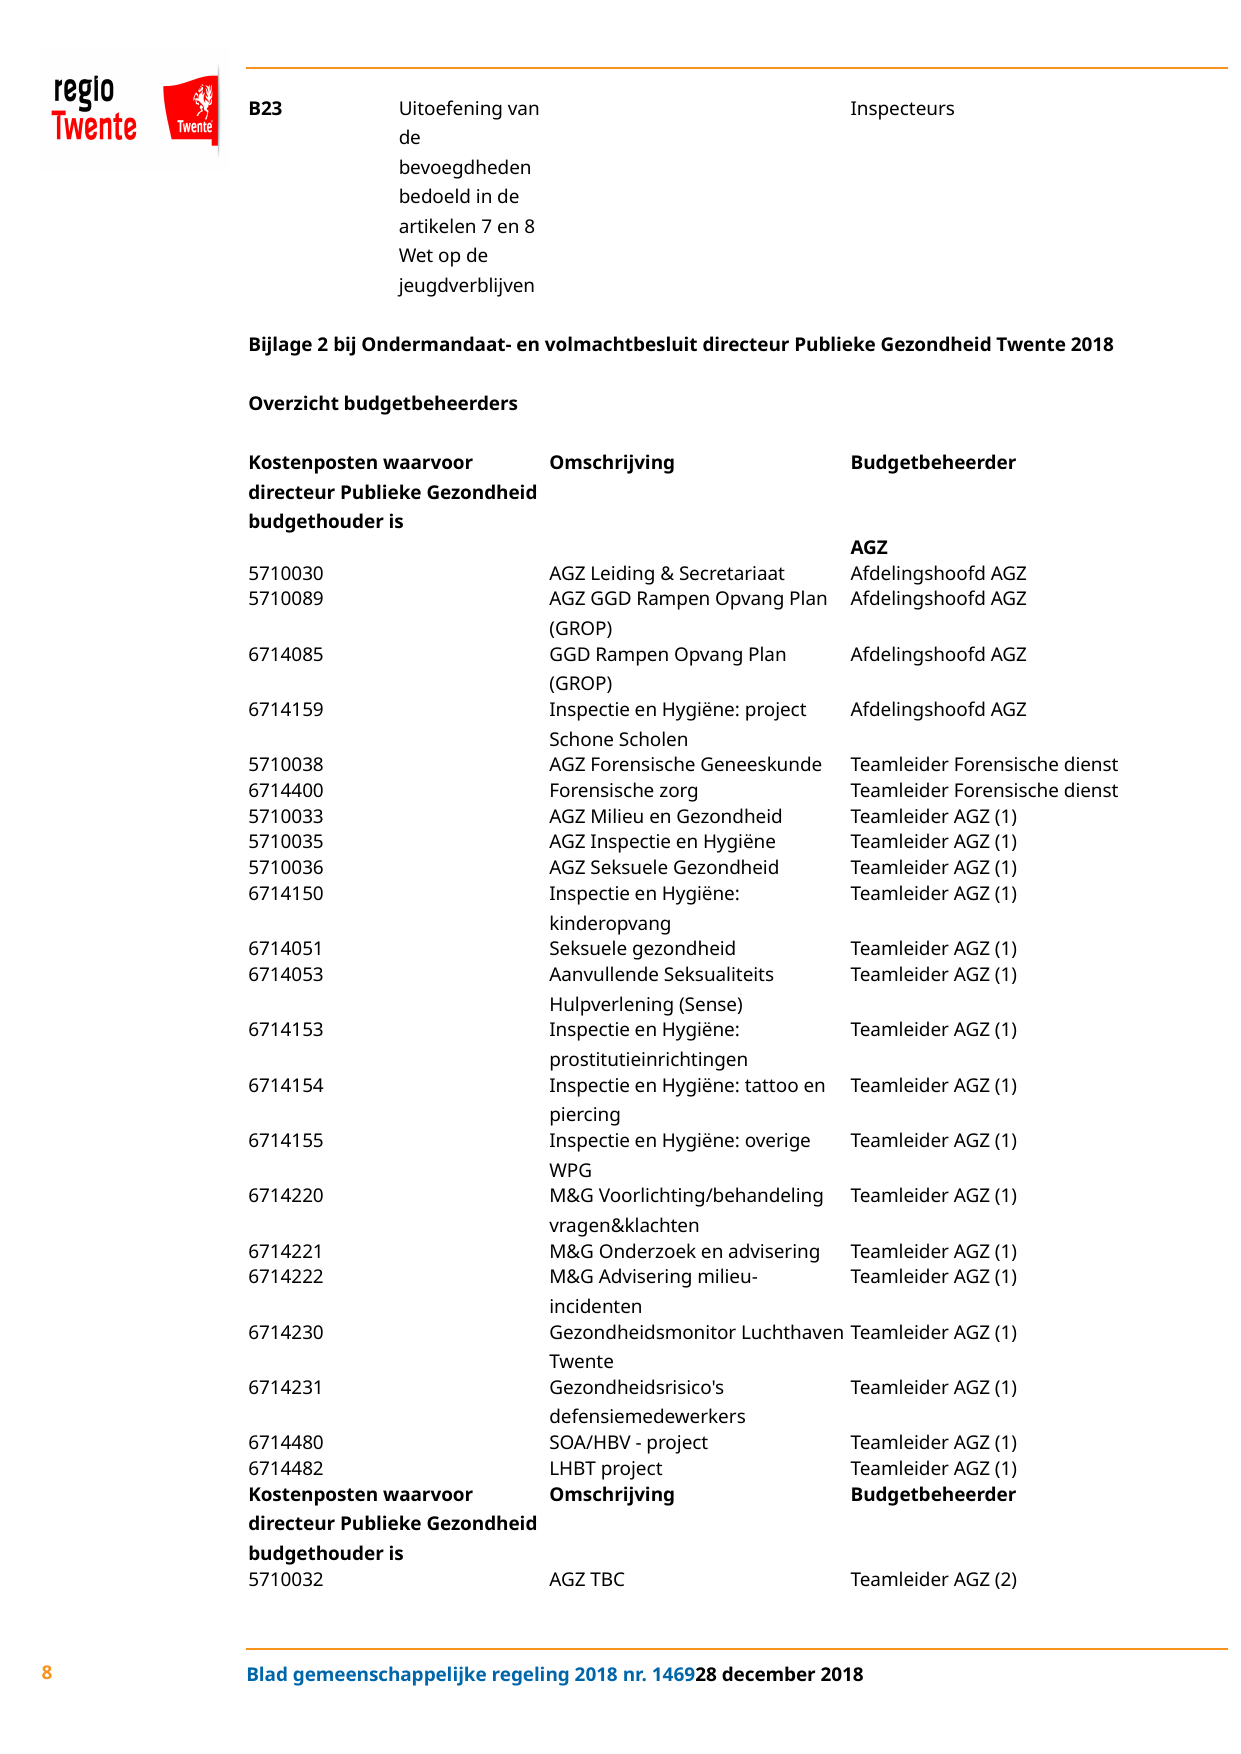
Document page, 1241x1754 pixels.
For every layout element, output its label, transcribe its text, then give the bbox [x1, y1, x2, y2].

table_cell Omschrijving [549, 1481, 850, 1566]
table_cell 6714159 [248, 696, 549, 752]
table_cell Teamleider AGZ (1) [850, 1183, 1152, 1238]
table_cell Inspectie en Hygiëne: prostitutieinrichtingen [549, 1017, 850, 1072]
table_cell AGZ Inspectie en Hygiëne [549, 829, 850, 854]
table_cell 6714154 [248, 1072, 549, 1127]
text Bijlage 2 bij Ondermandaat- en volmachtbesluit directeur Publieke Gezondheid Twente 2018 [248, 331, 1152, 357]
table_cell Afdelingshoofd AGZ [850, 560, 1152, 586]
table_cell 5710089 [248, 586, 549, 641]
table_cell 5710038 [248, 752, 549, 777]
text Overzicht budgetbeheerders [248, 390, 1152, 416]
table_cell Teamleider AGZ (1) [850, 961, 1152, 1017]
table_cell Gezondheidsmonitor Luchthaven Twente [549, 1319, 850, 1374]
table_cell Forensische zorg [549, 777, 850, 803]
table_cell Teamleider AGZ (2) [850, 1566, 1152, 1592]
table_cell 6714153 [248, 1017, 549, 1072]
table_cell 6714482 [248, 1455, 549, 1481]
table_cell AGZ TBC [549, 1566, 850, 1592]
table_cell 6714155 [248, 1127, 549, 1182]
table_cell 6714480 [248, 1430, 549, 1455]
table_cell Afdelingshoofd AGZ [850, 641, 1152, 696]
table_cell 5710033 [248, 803, 549, 829]
table_cell 6714231 [248, 1374, 549, 1429]
table_cell AGZ Forensische Geneeskunde [549, 752, 850, 777]
table_cell Inspectie en Hygiëne: tattoo en piercing [549, 1072, 850, 1127]
table_cell Teamleider AGZ (1) [850, 1455, 1152, 1481]
table_cell AGZ Leiding & Secretariaat [549, 560, 850, 586]
table_cell Afdelingshoofd AGZ [850, 586, 1152, 641]
table_cell Teamleider AGZ (1) [850, 1072, 1152, 1127]
table_cell Inspectie en Hygiëne: overige WPG [549, 1127, 850, 1182]
table_cell Kostenposten waarvoor directeur Publieke Gezondheid budgethouder is [248, 1481, 549, 1566]
table_cell Teamleider AGZ (1) [850, 1374, 1152, 1429]
table_cell Teamleider AGZ (1) [850, 803, 1152, 829]
table_cell Teamleider AGZ (1) [850, 1264, 1152, 1319]
table_cell Inspectie en Hygiëne: kinderopvang [549, 880, 850, 936]
table_cell AGZ Milieu en Gezondheid [549, 803, 850, 829]
table_header Kostenposten waarvoor directeur Publieke Gezondheid budgethouder is [248, 449, 549, 534]
table_cell Teamleider AGZ (1) [850, 936, 1152, 961]
table_cell 6714220 [248, 1183, 549, 1238]
table_cell Aanvullende Seksualiteits Hulpverlening (Sense) [549, 961, 850, 1017]
table_cell AGZ Seksuele Gezondheid [549, 855, 850, 880]
table_cell Afdelingshoofd AGZ [850, 696, 1152, 752]
table_cell Teamleider AGZ (1) [850, 1430, 1152, 1455]
table_cell AGZ GGD Rampen Opvang Plan (GROP) [549, 586, 850, 641]
table_cell 5710036 [248, 855, 549, 880]
table_cell Inspectie en Hygiëne: project Schone Scholen [549, 696, 850, 752]
table_cell Uitoefening van de bevoegdheden bedoeld in de artikelen 7 en 8 Wet op de jeugdverblijven [399, 95, 549, 298]
table_cell B23 [248, 95, 398, 298]
table_cell SOA/HBV - project [549, 1430, 850, 1455]
table_cell [549, 534, 850, 560]
table_cell Teamleider Forensische dienst [850, 752, 1152, 777]
table_cell [248, 534, 549, 560]
table_cell M&G Onderzoek en advisering [549, 1238, 850, 1263]
table_header Budgetbeheerder [850, 449, 1152, 534]
table_cell 6714053 [248, 961, 549, 1017]
table_cell Teamleider AGZ (1) [850, 1127, 1152, 1182]
table_cell Teamleider AGZ (1) [850, 1017, 1152, 1072]
table_cell M&G Advisering milieu-incidenten [549, 1264, 850, 1319]
table_cell 5710032 [248, 1566, 549, 1592]
table_cell 6714051 [248, 936, 549, 961]
table_header Omschrijving [549, 449, 850, 534]
table_cell 5710035 [248, 829, 549, 854]
table_cell 6714150 [248, 880, 549, 936]
table_cell Gezondheidsrisico's defensiemedewerkers [549, 1374, 850, 1429]
table_cell Teamleider AGZ (1) [850, 1238, 1152, 1263]
table_cell 6714222 [248, 1264, 549, 1319]
table_cell Teamleider AGZ (1) [850, 855, 1152, 880]
table_cell GGD Rampen Opvang Plan (GROP) [549, 641, 850, 696]
picture [41, 47, 231, 172]
table_cell Teamleider Forensische dienst [850, 777, 1152, 803]
table_cell [1001, 95, 1152, 298]
table_cell 5710030 [248, 560, 549, 586]
table_cell 6714221 [248, 1238, 549, 1263]
table_cell [549, 95, 700, 298]
table_cell 6714400 [248, 777, 549, 803]
table_cell Inspecteurs [850, 95, 1001, 298]
table_cell [700, 95, 850, 298]
table_cell Seksuele gezondheid [549, 936, 850, 961]
table_cell M&G Voorlichting/behandeling vragen&klachten [549, 1183, 850, 1238]
table_cell 6714230 [248, 1319, 549, 1374]
table_cell AGZ [850, 534, 1152, 560]
table_cell Budgetbeheerder [850, 1481, 1152, 1566]
table_cell Teamleider AGZ (1) [850, 1319, 1152, 1374]
table_cell LHBT project [549, 1455, 850, 1481]
table_cell Teamleider AGZ (1) [850, 880, 1152, 936]
table_cell Teamleider AGZ (1) [850, 829, 1152, 854]
table_cell 6714085 [248, 641, 549, 696]
